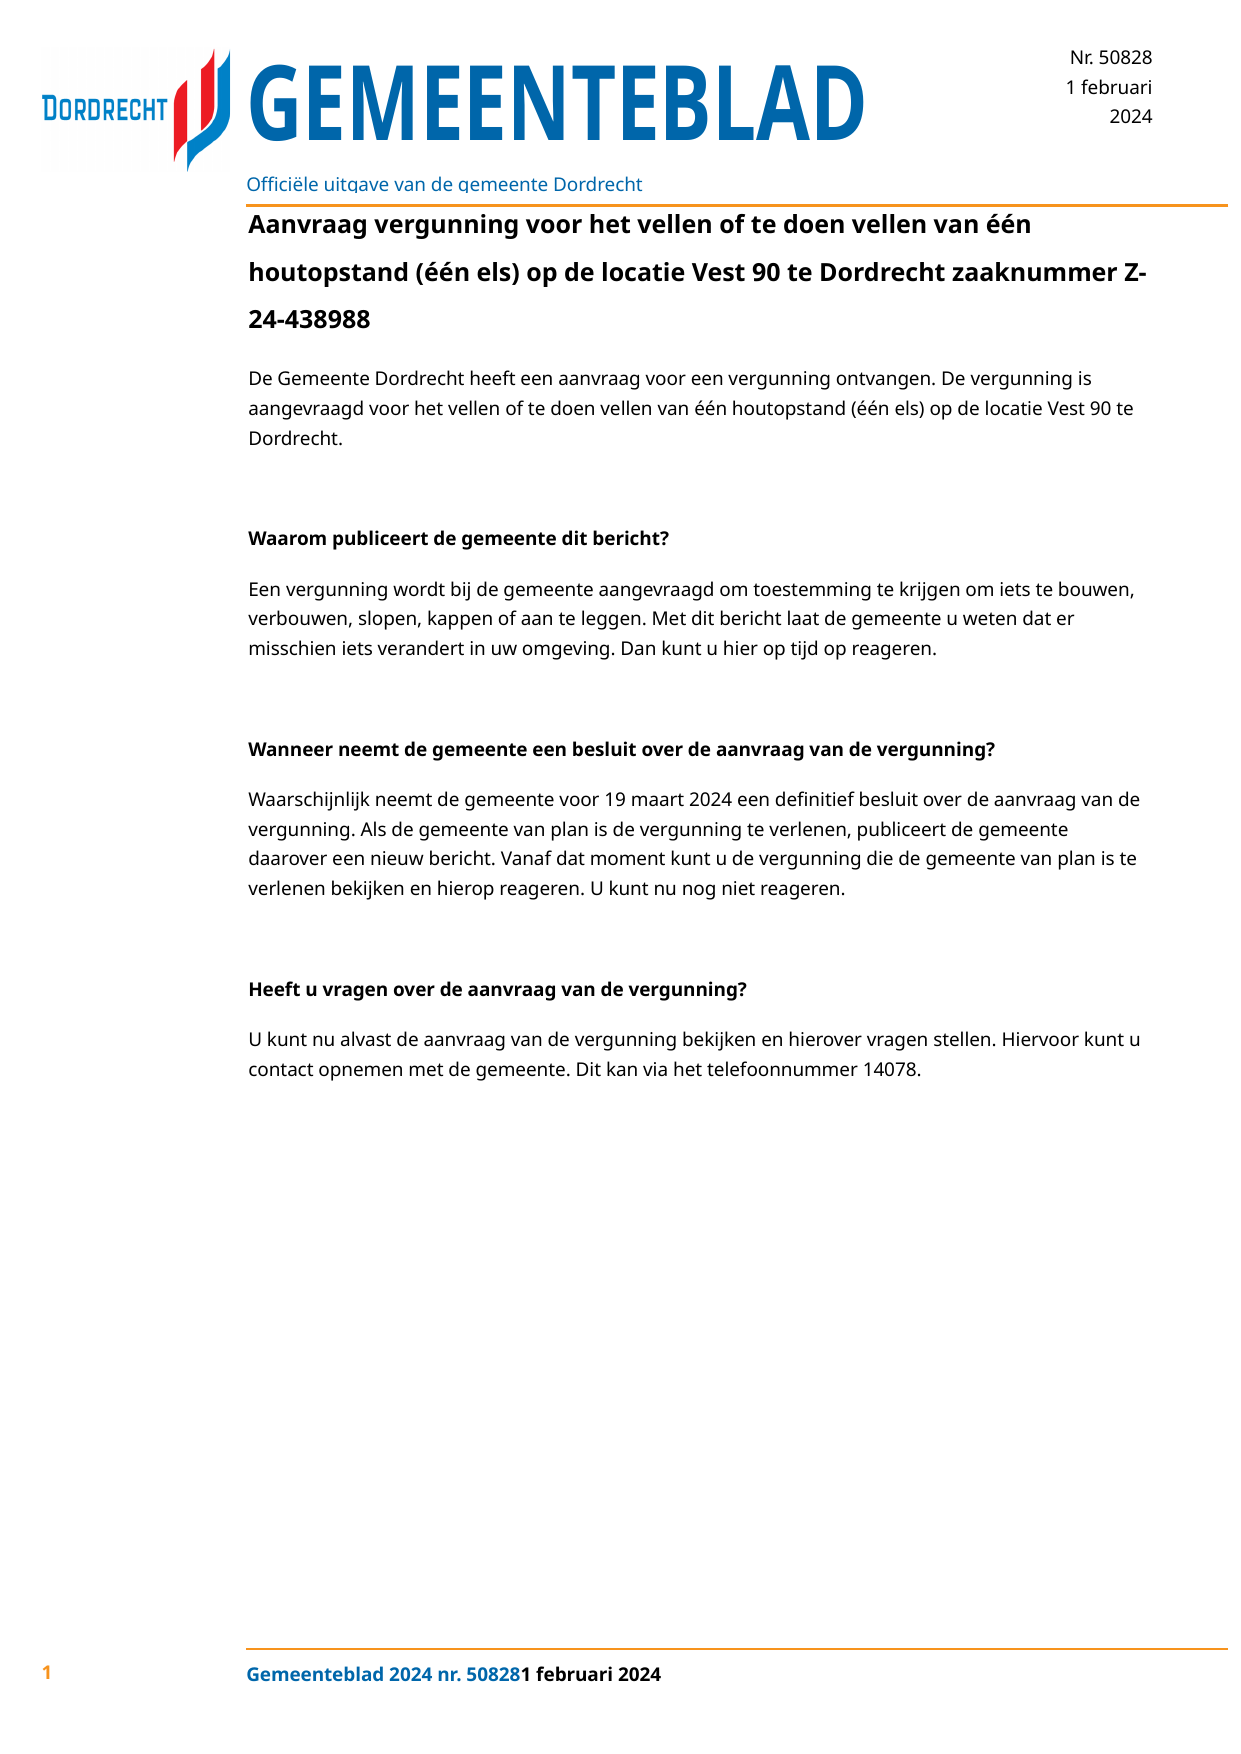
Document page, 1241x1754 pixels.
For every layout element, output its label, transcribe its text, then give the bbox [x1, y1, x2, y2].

text Waarom publiceert de gemeente dit bericht? [248, 526, 1152, 551]
text Aanvraag vergunning voor het vellen of te doen vellen van één houtopstand (één els) op de locatie Vest 90 te Dordrecht zaaknummer Z-24-438988 [248, 207, 1152, 336]
text U kunt nu alvast de aanvraag van de vergunning bekijken en hierover vragen stellen. Hiervoor kunt u contact opnemen met de gemeente. Dit kan via het telefoonnummer 14078. [248, 1026, 1152, 1082]
text Wanneer neemt de gemeente een besluit over de aanvraag van de vergunning? [248, 736, 1152, 762]
text Een vergunning wordt bij de gemeente aangevraagd om toestemming te krijgen om iets te bouwen, verbouwen, slopen, kappen of aan te leggen. Met dit bericht laat de gemeente u weten dat er misschien iets verandert in uw omgeving. Dan kunt u hier op tijd op reageren. [248, 576, 1152, 661]
picture [41, 47, 231, 172]
text Heeft u vragen over de aanvraag van de vergunning? [248, 976, 1152, 1002]
text De Gemeente Dordrecht heeft een aanvraag voor een vergunning ontvangen. De vergunning is aangevraagd voor het vellen of te doen vellen van één houtopstand (één els) op de locatie Vest 90 te Dordrecht. [248, 366, 1152, 450]
text Waarschijnlijk neemt de gemeente voor 19 maart 2024 een definitief besluit over de aanvraag van de vergunning. Als de gemeente van plan is de vergunning te verlenen, publiceert de gemeente daarover een nieuw bericht. Vanaf dat moment kunt u de vergunning die de gemeente van plan is te verlenen bekijken en hierop reageren. U kunt nu nog niet reageren. [248, 786, 1152, 901]
